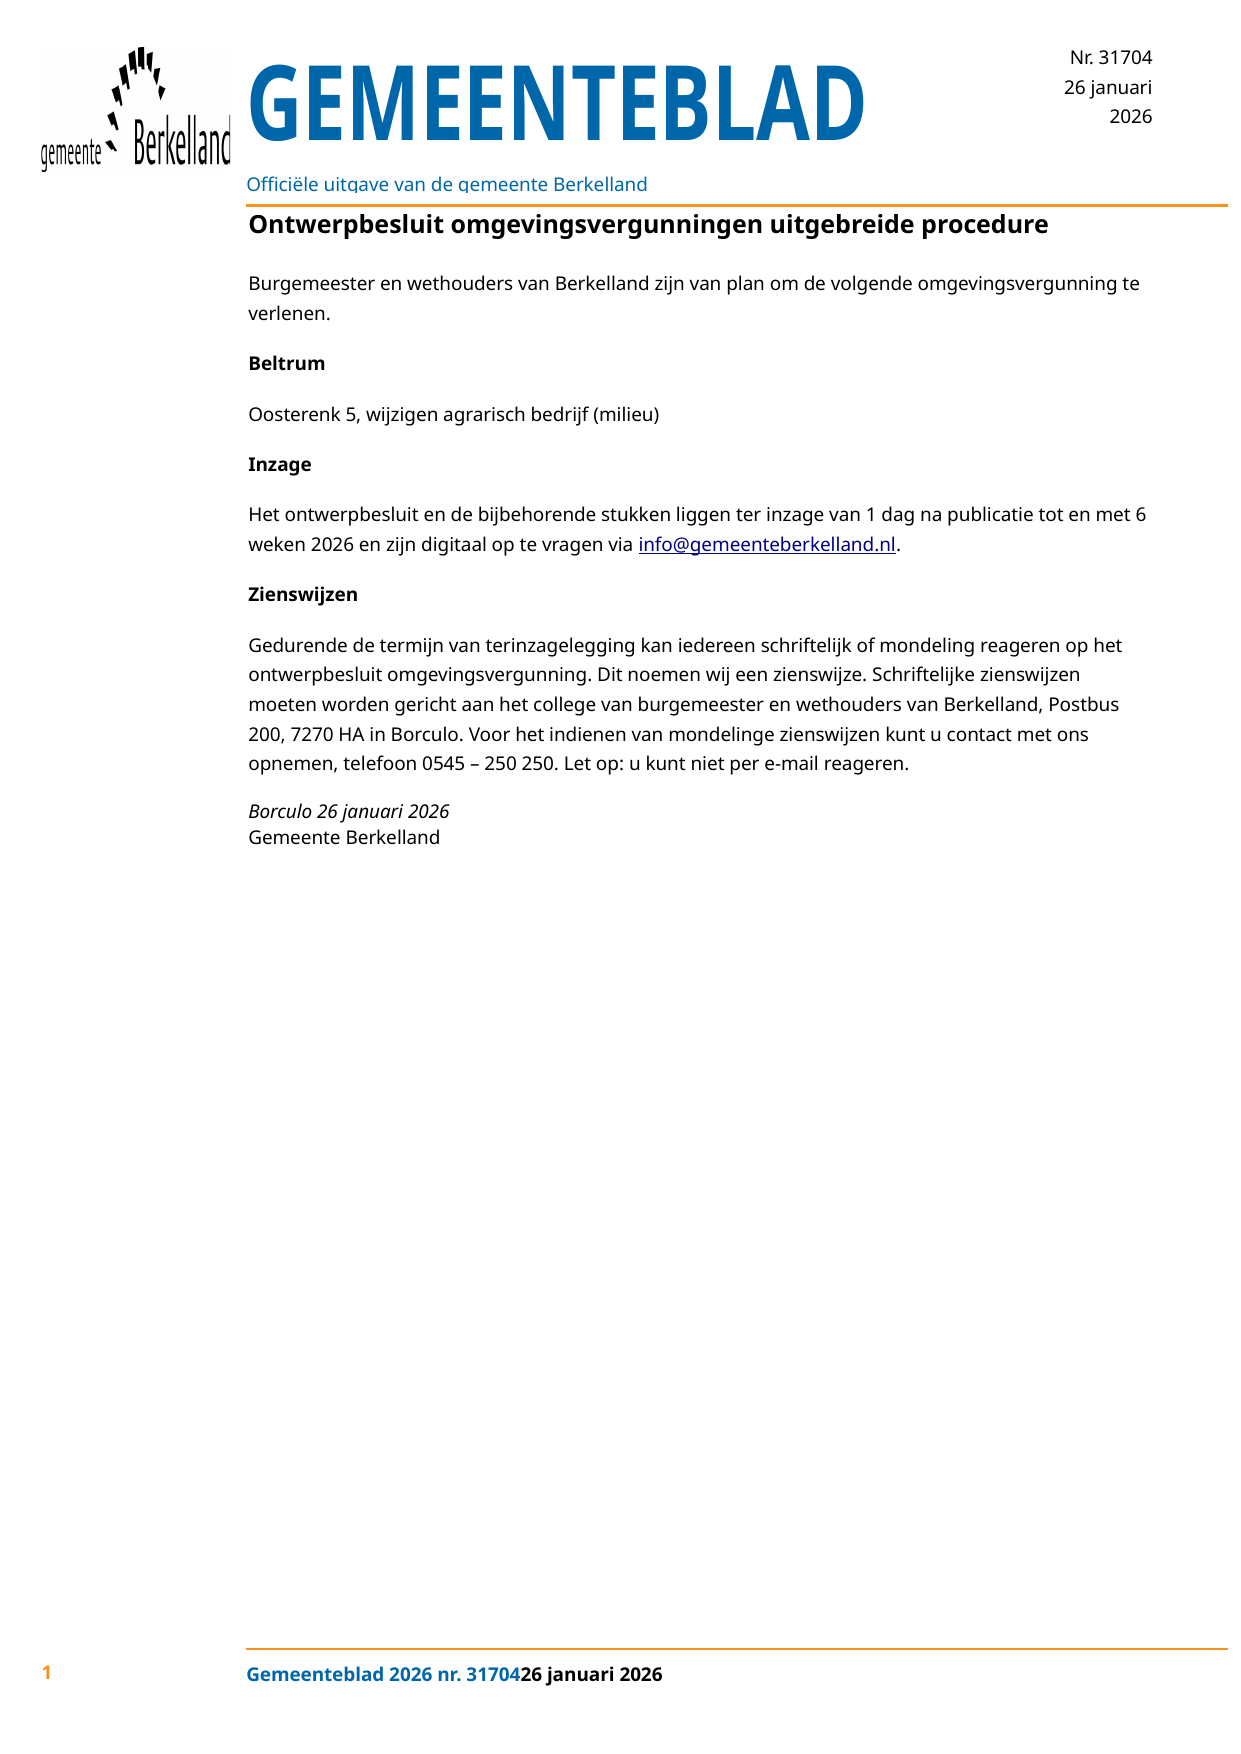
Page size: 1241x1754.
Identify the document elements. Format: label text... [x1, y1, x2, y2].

text Oosterenk 5, wijzigen agrarisch bedrijf (milieu) [248, 401, 1152, 426]
text Beltrum [248, 350, 1152, 376]
text Burgemeester en wethouders van Berkelland zijn van plan om de volgende omgevingsvergunning te verlenen. [248, 270, 1152, 326]
text Zienswijzen [248, 582, 1152, 607]
text Ontwerpbesluit omgevingsvergunningen uitgebreide procedure [248, 207, 1152, 241]
text Het ontwerpbesluit en de bijbehorende stukken liggen ter inzage van 1 dag na publicatie tot en met 6 weken 2026 en zijn digitaal op te vragen via info@gemeenteberkelland.nl. [248, 502, 1152, 557]
text Gemeente Berkelland [248, 824, 1152, 849]
picture [41, 47, 231, 172]
text Borculo 26 januari 2026 [248, 798, 1152, 824]
text Inzage [248, 451, 1152, 477]
text Gedurende de termijn van terinzagelegging kan iedereen schriftelijk of mondeling reageren op het ontwerpbesluit omgevingsvergunning. Dit noemen wij een zienswijze. Schriftelijke zienswijzen moeten worden gericht aan het college van burgemeester en wethouders van Berkelland, Postbus 200, 7270 HA in Borculo. Voor het indienen van mondelinge zienswijzen kunt u contact met ons opnemen, telefoon 0545 – 250 250. Let op: u kunt niet per e-mail reageren. [248, 632, 1152, 776]
